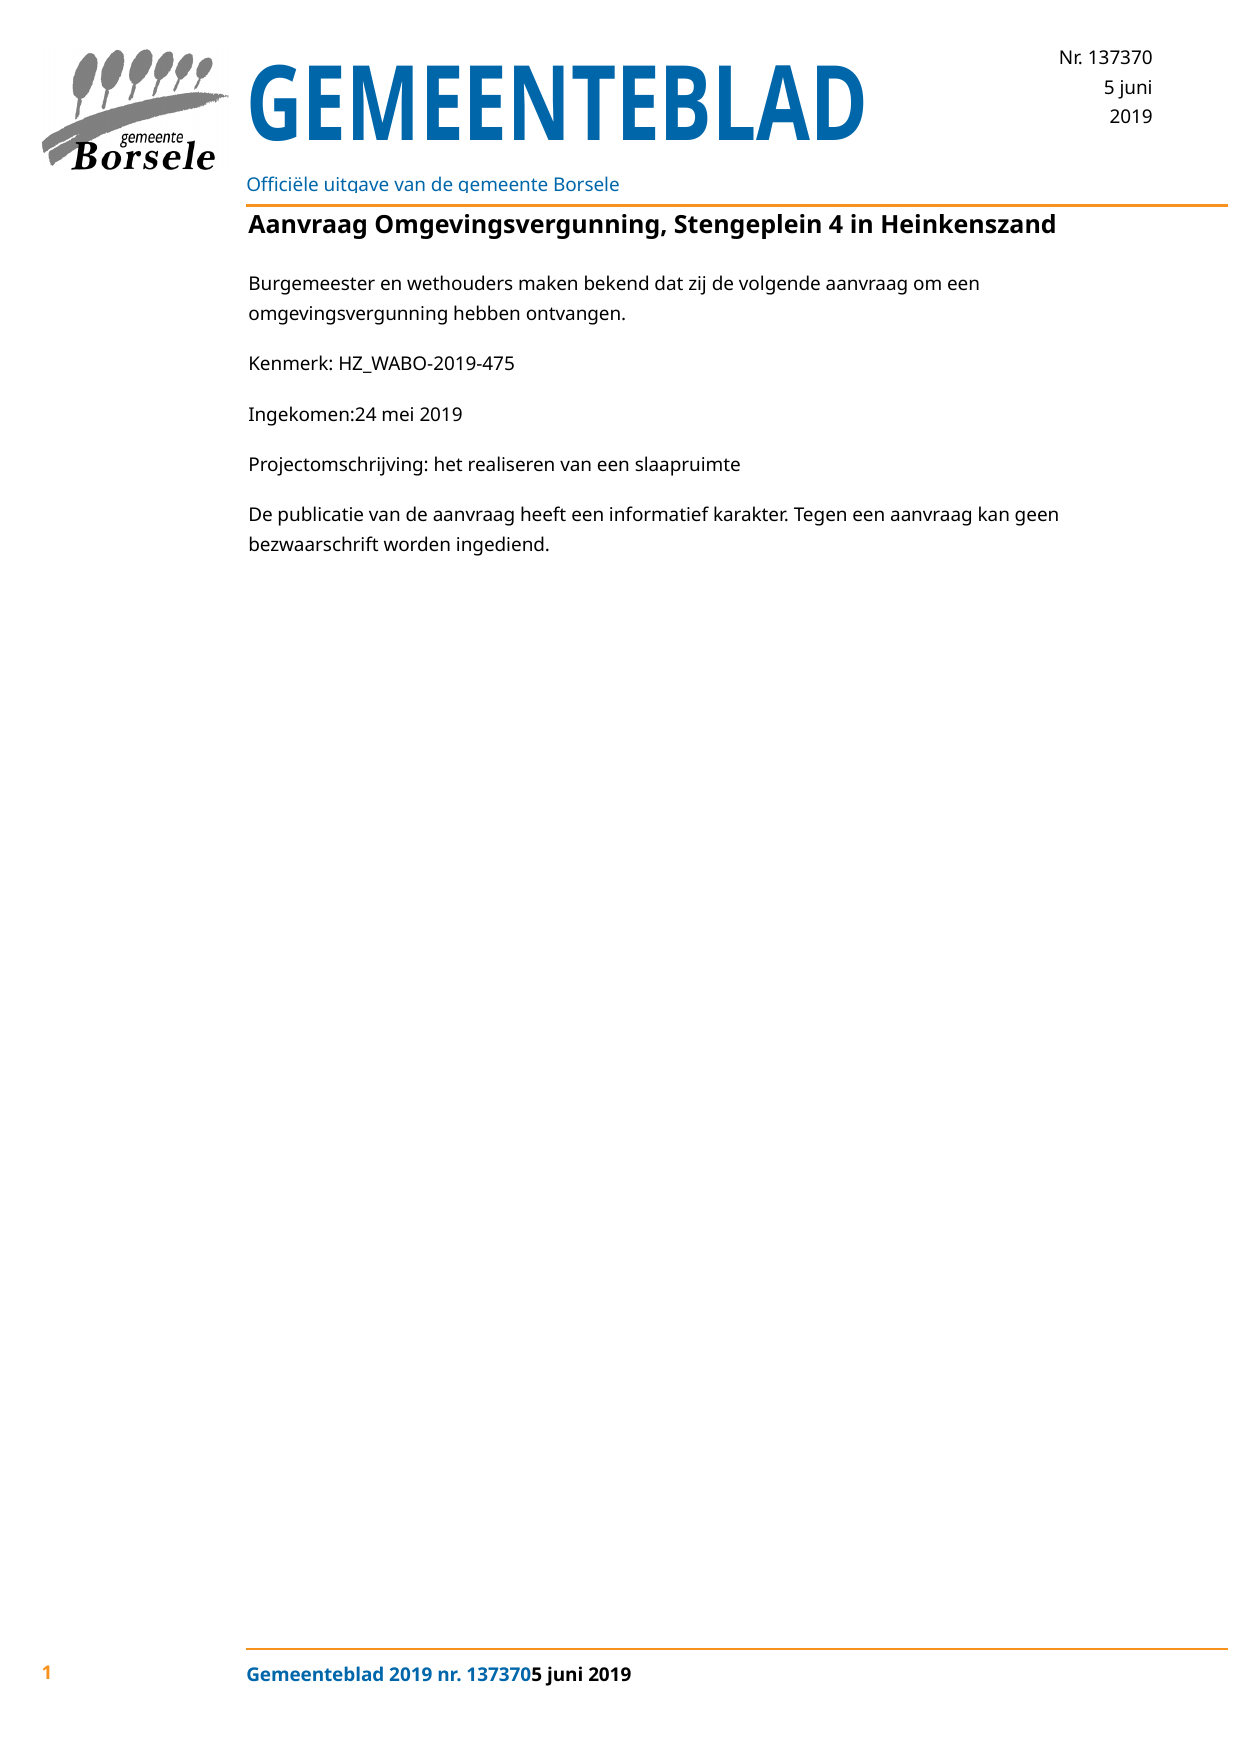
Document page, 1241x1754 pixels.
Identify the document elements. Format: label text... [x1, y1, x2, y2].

text De publicatie van de aanvraag heeft een informatief karakter. Tegen een aanvraag kan geen bezwaarschrift worden ingediend. [248, 502, 1152, 557]
picture [41, 47, 231, 172]
text Ingekomen:24 mei 2019 [248, 401, 1152, 426]
text Kenmerk: HZ_WABO-2019-475 [248, 350, 1152, 376]
text Projectomschrijving: het realiseren van een slaapruimte [248, 451, 1152, 477]
text Aanvraag Omgevingsvergunning, Stengeplein 4 in Heinkenszand [248, 207, 1152, 241]
text Burgemeester en wethouders maken bekend dat zij de volgende aanvraag om een omgevingsvergunning hebben ontvangen. [248, 270, 1152, 326]
